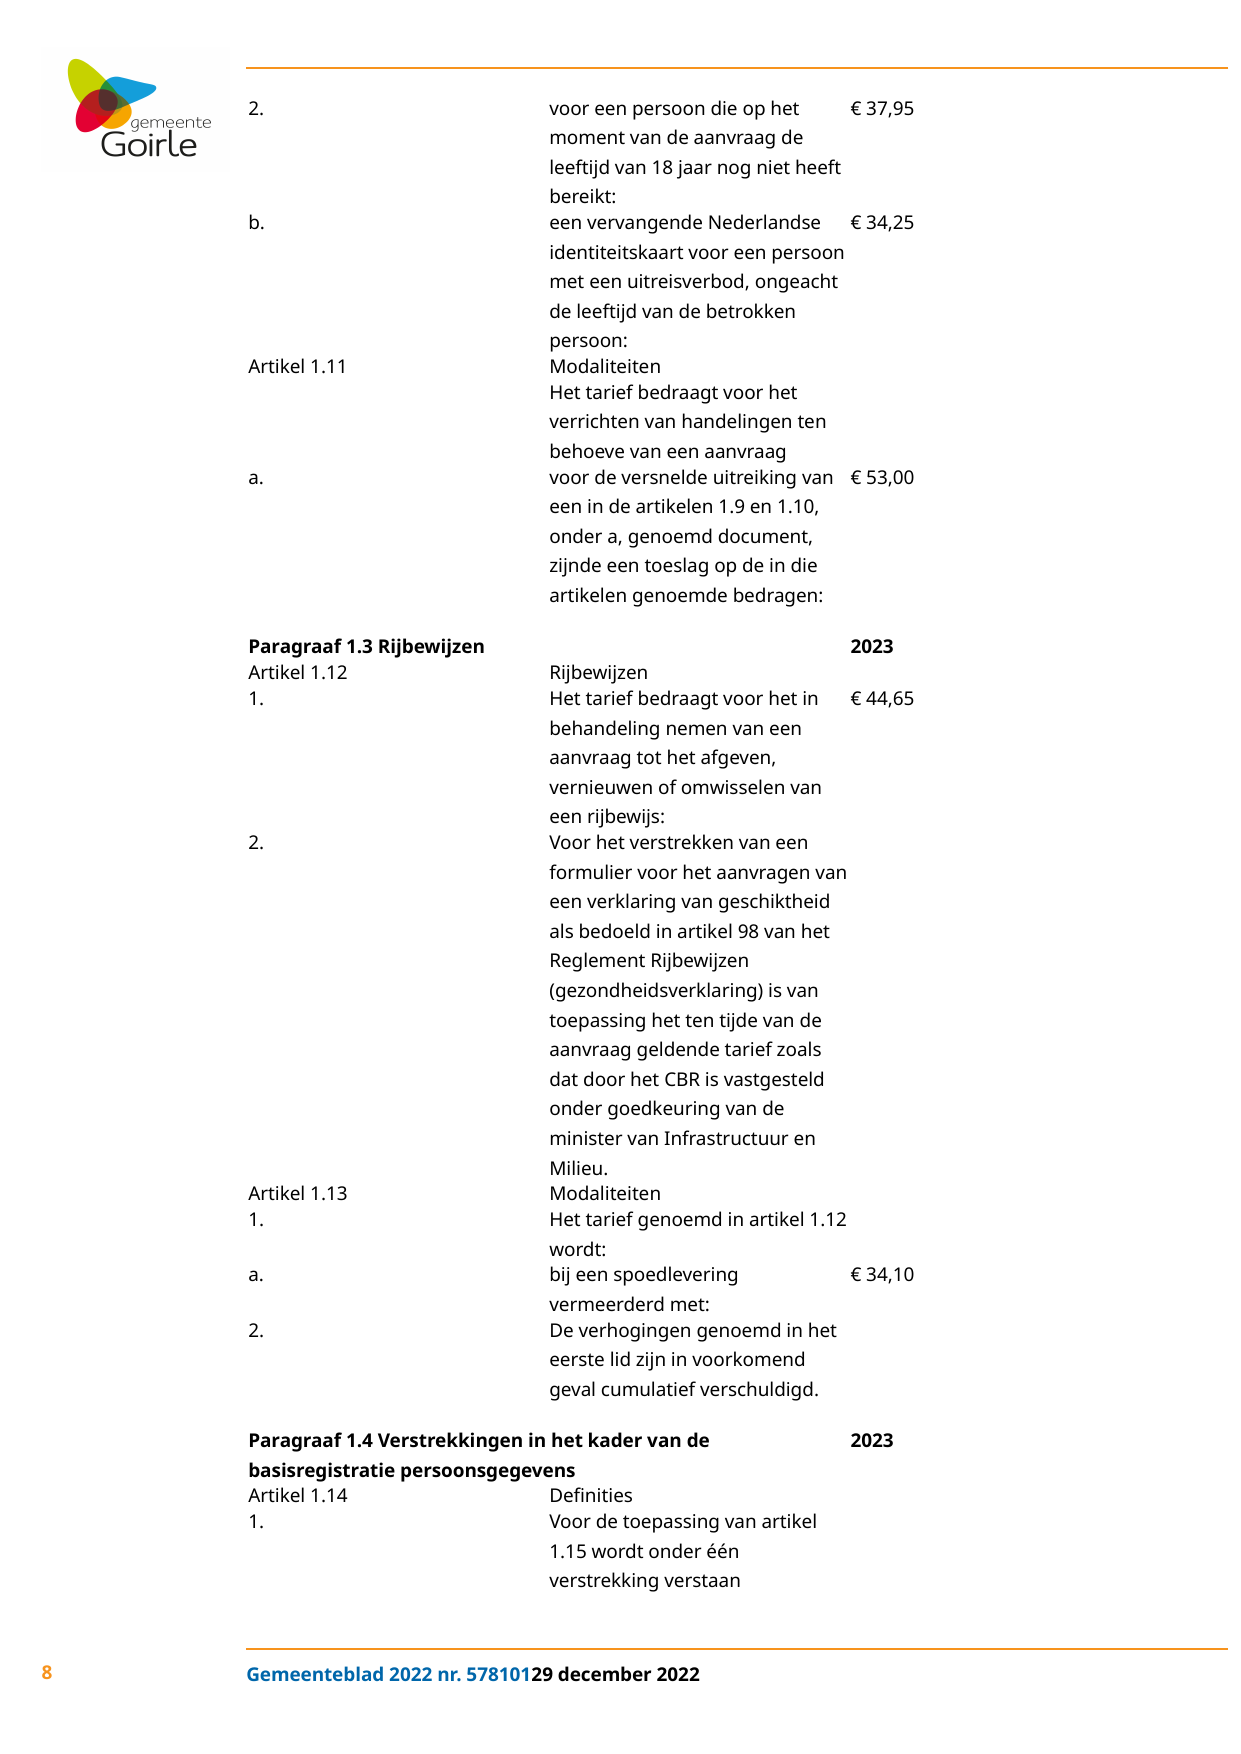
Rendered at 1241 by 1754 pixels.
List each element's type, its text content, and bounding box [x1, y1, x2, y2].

table_cell 1. [248, 685, 549, 829]
table_cell [549, 608, 850, 634]
table_cell Definities [549, 1483, 850, 1508]
table_cell Modaliteiten [549, 1180, 850, 1206]
table_cell [850, 1180, 1152, 1206]
table_cell 2. [248, 829, 549, 1180]
table_cell € 34,10 [850, 1261, 1152, 1317]
table_cell bij een spoedlevering vermeerderd met: [549, 1261, 850, 1317]
table_cell Het tarief bedraagt voor het in behandeling nemen van een aanvraag tot het afgeven, vernieuwen of omwisselen van een rijbewijs: [549, 685, 850, 829]
table_cell Voor de toepassing van artikel 1.15 wordt onder één verstrekking verstaan [549, 1509, 850, 1593]
table_cell [850, 353, 1152, 379]
table_cell [850, 1402, 1152, 1427]
table_cell 2023 [850, 1428, 1152, 1483]
table_cell Artikel 1.12 [248, 660, 549, 685]
table_cell [850, 1206, 1152, 1261]
table_cell 2. [248, 1317, 549, 1402]
table_cell € 53,00 [850, 464, 1152, 608]
table_cell Artikel 1.14 [248, 1483, 549, 1508]
table_cell [850, 660, 1152, 685]
table_cell Modaliteiten [549, 353, 850, 379]
table_cell 1. [248, 1509, 549, 1593]
table_cell [248, 608, 549, 634]
table_cell [248, 1402, 549, 1427]
table_cell b. [248, 209, 549, 353]
table_cell De verhogingen genoemd in het eerste lid zijn in voorkomend geval cumulatief verschuldigd. [549, 1317, 850, 1402]
table_cell € 34,25 [850, 209, 1152, 353]
table_cell [850, 1317, 1152, 1402]
table_cell a. [248, 1261, 549, 1317]
table_cell [549, 1402, 850, 1427]
table_cell Het tarief bedraagt voor het verrichten van handelingen ten behoeve van een aanvraag [549, 379, 850, 464]
table_cell [248, 379, 549, 464]
table_cell Paragraaf 1.3 Rijbewijzen [248, 634, 850, 659]
table_cell [850, 829, 1152, 1180]
table_cell 2023 [850, 634, 1152, 659]
table_cell voor de versnelde uitreiking van een in de artikelen 1.9 en 1.10, onder a, genoemd document, zijnde een toeslag op de in die artikelen genoemde bedragen: [549, 464, 850, 608]
table_cell voor een persoon die op het moment van de aanvraag de leeftijd van 18 jaar nog niet heeft bereikt: [549, 95, 850, 209]
table_cell Artikel 1.11 [248, 353, 549, 379]
table_cell 2. [248, 95, 549, 209]
picture [41, 47, 231, 172]
table_cell Het tarief genoemd in artikel 1.12 wordt: [549, 1206, 850, 1261]
table_cell Paragraaf 1.4 Verstrekkingen in het kader van de basisregistratie persoonsgegevens [248, 1428, 850, 1483]
table_cell [850, 379, 1152, 464]
table_cell a. [248, 464, 549, 608]
table_cell € 44,65 [850, 685, 1152, 829]
table_cell Artikel 1.13 [248, 1180, 549, 1206]
table_cell [850, 1509, 1152, 1593]
table_cell Rijbewijzen [549, 660, 850, 685]
table_cell [850, 608, 1152, 634]
table_cell [850, 1483, 1152, 1508]
table_cell een vervangende Nederlandse identiteitskaart voor een persoon met een uitreisverbod, ongeacht de leeftijd van de betrokken persoon: [549, 209, 850, 353]
table_cell € 37,95 [850, 95, 1152, 209]
table_cell Voor het verstrekken van een formulier voor het aanvragen van een verklaring van geschiktheid als bedoeld in artikel 98 van het Reglement Rijbewijzen (gezondheidsverklaring) is van toepassing het ten tijde van de aanvraag geldende tarief zoals dat door het CBR is vastgesteld onder goedkeuring van de minister van Infrastructuur en Milieu. [549, 829, 850, 1180]
table_cell 1. [248, 1206, 549, 1261]
